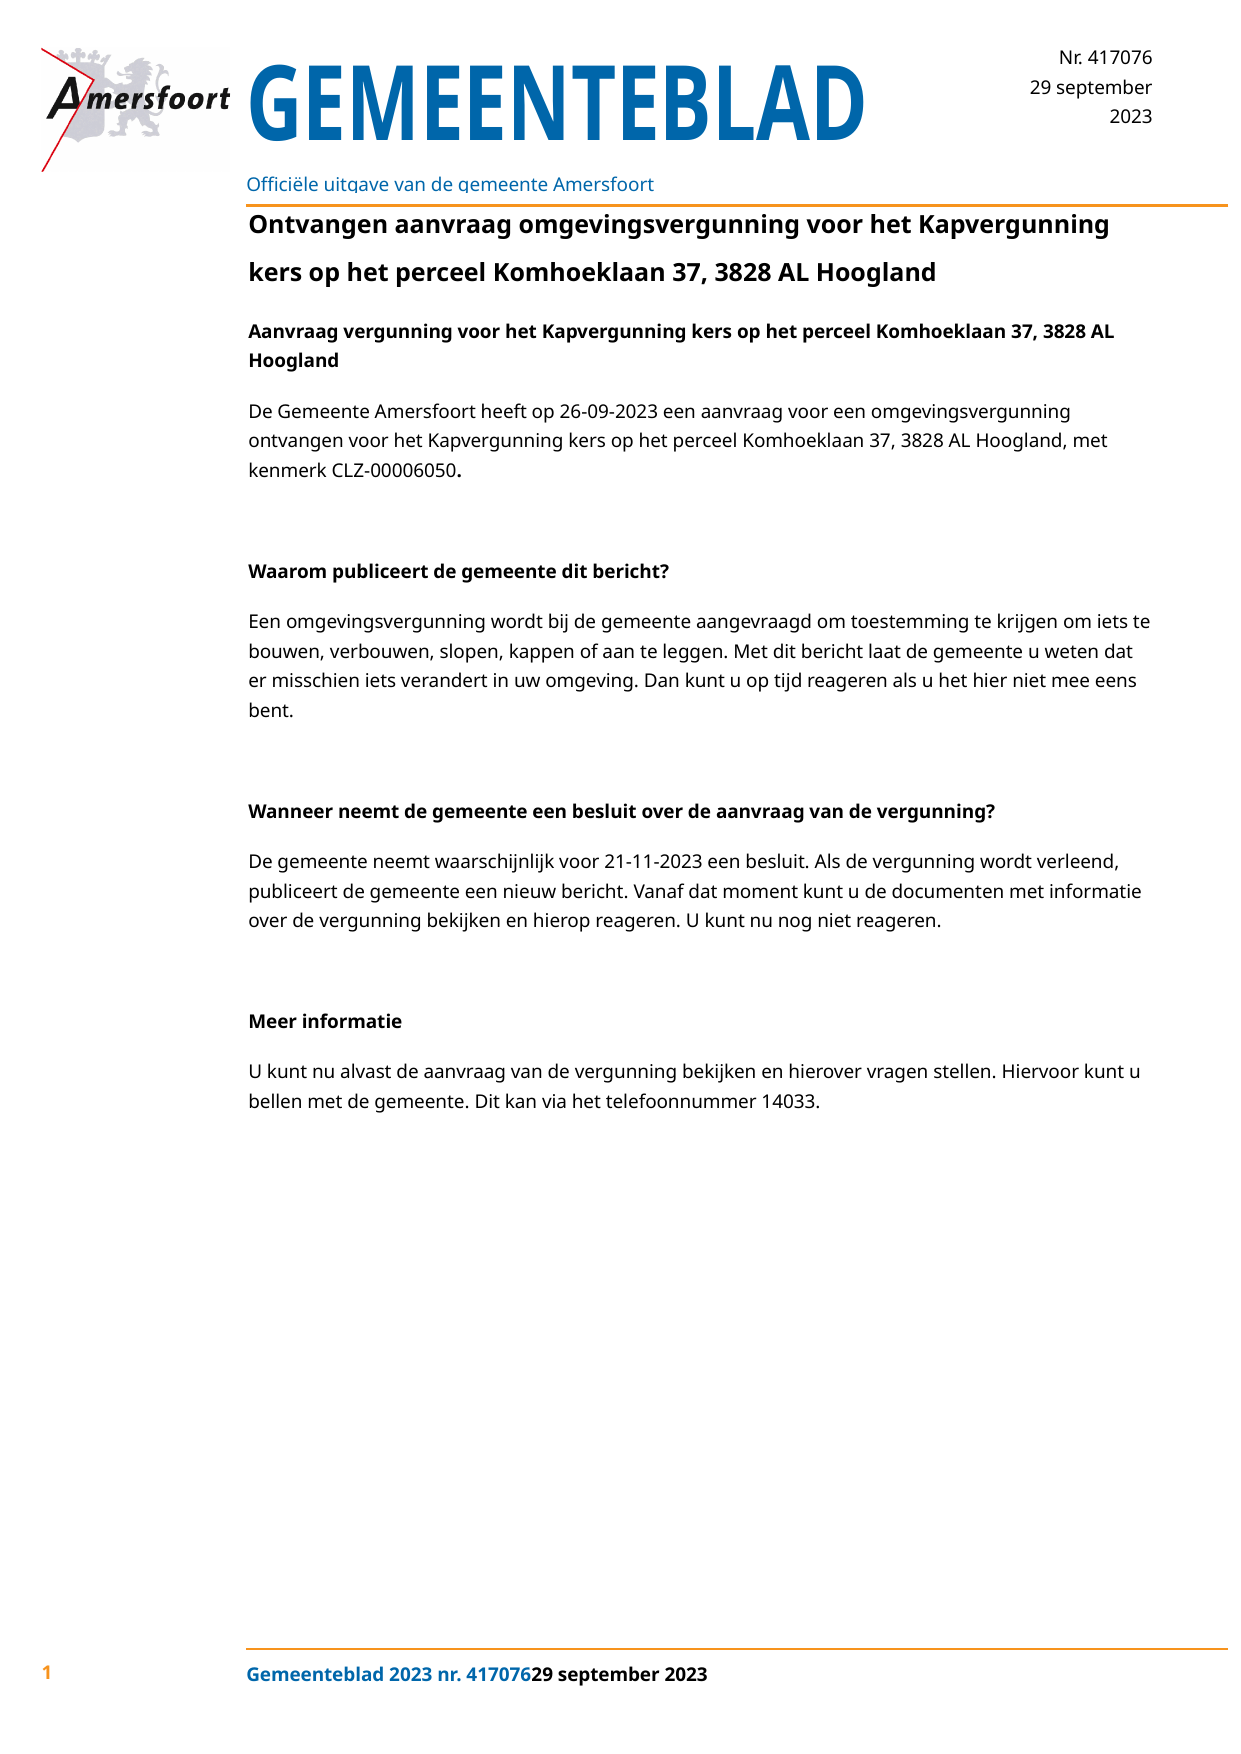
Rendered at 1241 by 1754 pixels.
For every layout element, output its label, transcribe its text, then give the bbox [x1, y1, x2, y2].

text Wanneer neemt de gemeente een besluit over de aanvraag van de vergunning? [248, 798, 1152, 824]
text De gemeente neemt waarschijnlijk voor 21-11-2023 een besluit. Als de vergunning wordt verleend, publiceert de gemeente een nieuw bericht. Vanaf dat moment kunt u de documenten met informatie over de vergunning bekijken en hierop reageren. U kunt nu nog niet reageren. [248, 848, 1152, 933]
text Waarom publiceert de gemeente dit bericht? [248, 558, 1152, 584]
text Ontvangen aanvraag omgevingsvergunning voor het Kapvergunning kers op het perceel Komhoeklaan 37, 3828 AL Hoogland [248, 207, 1152, 288]
text Meer informatie [248, 1008, 1152, 1034]
text Een omgevingsvergunning wordt bij de gemeente aangevraagd om toestemming te krijgen om iets te bouwen, verbouwen, slopen, kappen of aan te leggen. Met dit bericht laat de gemeente u weten dat er misschien iets verandert in uw omgeving. Dan kunt u op tijd reageren als u het hier niet mee eens bent. [248, 608, 1152, 723]
text Aanvraag vergunning voor het Kapvergunning kers op het perceel Komhoeklaan 37, 3828 AL Hoogland [248, 318, 1152, 373]
text De Gemeente Amersfoort heeft op 26-09-2023 een aanvraag voor een omgevingsvergunning ontvangen voor het Kapvergunning kers op het perceel Komhoeklaan 37, 3828 AL Hoogland, met kenmerk CLZ-00006050. [248, 398, 1152, 483]
picture [41, 47, 231, 172]
text U kunt nu alvast de aanvraag van de vergunning bekijken en hierover vragen stellen. Hiervoor kunt u bellen met de gemeente. Dit kan via het telefoonnummer 14033. [248, 1059, 1152, 1114]
